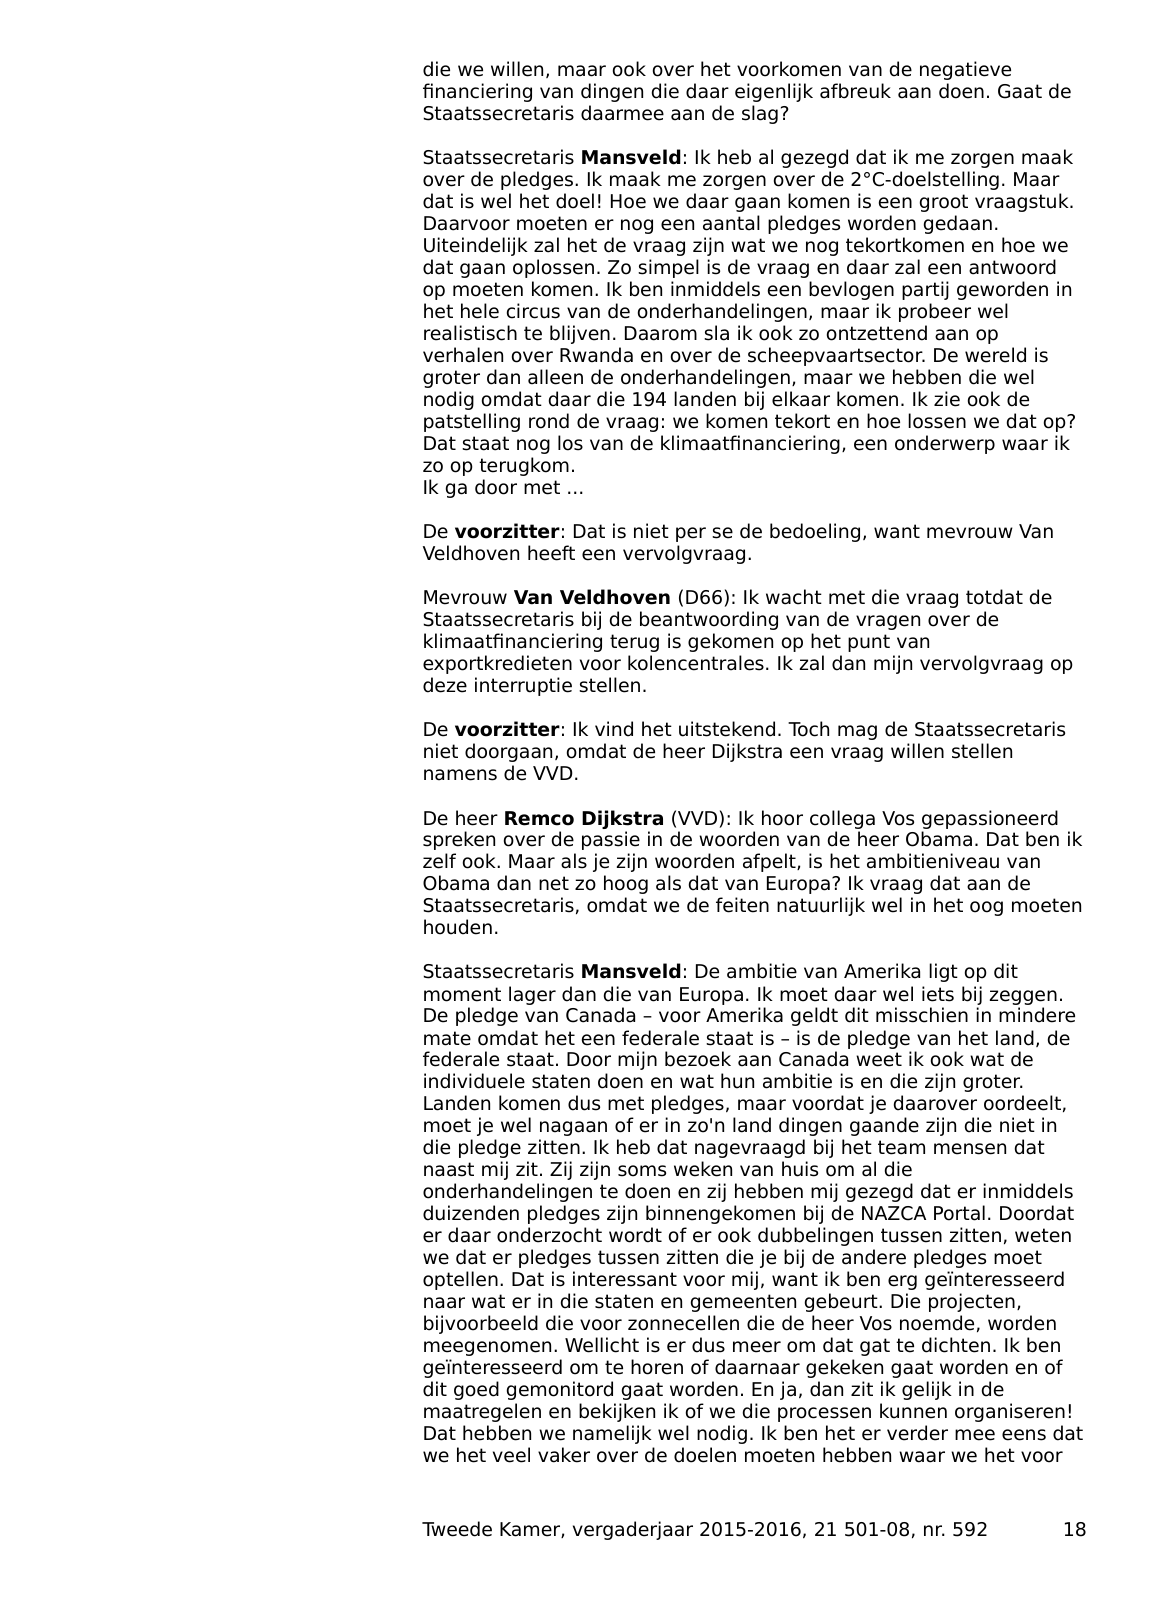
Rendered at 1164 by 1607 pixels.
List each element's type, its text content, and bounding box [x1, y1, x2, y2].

text die we willen, maar ook over het voorkomen van de negatieve financiering van dingen die daar eigenlijk afbreuk aan doen. Gaat de Staatssecretaris daarmee aan de slag? [422, 59, 1087, 125]
text De heer Remco Dijkstra (VVD): Ik hoor collega Vos gepassioneerd spreken over de passie in de woorden van de heer Obama. Dat ben ik zelf ook. Maar als je zijn woorden afpelt, is het ambitieniveau van Obama dan net zo hoog als dat van Europa? Ik vraag dat aan de Staatssecretaris, omdat we de feiten natuurlijk wel in het oog moeten houden. [422, 807, 1087, 939]
text Staatssecretaris Mansveld: Ik heb al gezegd dat ik me zorgen maak over de pledges. Ik maak me zorgen over de 2°C-doelstelling. Maar dat is wel het doel! Hoe we daar gaan komen is een groot vraagstuk. Daarvoor moeten er nog een aantal pledges worden gedaan. Uiteindelijk zal het de vraag zijn wat we nog tekortkomen en hoe we dat gaan oplossen. Zo simpel is de vraag en daar zal een antwoord op moeten komen. Ik ben inmiddels een bevlogen partij geworden in het hele circus van de onderhandelingen, maar ik probeer wel realistisch te blijven. Daarom sla ik ook zo ontzettend aan op verhalen over Rwanda en over de scheepvaartsector. De wereld is groter dan alleen de onderhandelingen, maar we hebben die wel nodig omdat daar die 194 landen bij elkaar komen. Ik zie ook de patstelling rond de vraag: we komen tekort en hoe lossen we dat op? Dat staat nog los van de klimaatfinanciering, een onderwerp waar ik zo op terugkom. [422, 147, 1087, 477]
text De voorzitter: Dat is niet per se de bedoeling, want mevrouw Van Veldhoven heeft een vervolgvraag. [422, 521, 1087, 565]
text Ik ga door met ... [422, 477, 1087, 499]
text De voorzitter: Ik vind het uitstekend. Toch mag de Staatssecretaris niet doorgaan, omdat de heer Dijkstra een vraag willen stellen namens de VVD. [422, 719, 1087, 785]
text Mevrouw Van Veldhoven (D66): Ik wacht met die vraag totdat de Staatssecretaris bij de beantwoording van de vragen over de klimaatfinanciering terug is gekomen op het punt van exportkredieten voor kolencentrales. Ik zal dan mijn vervolgvraag op deze interruptie stellen. [422, 587, 1087, 697]
text Staatssecretaris Mansveld: De ambitie van Amerika ligt op dit moment lager dan die van Europa. Ik moet daar wel iets bij zeggen. De pledge van Canada – voor Amerika geldt dit misschien in mindere mate omdat het een federale staat is – is de pledge van het land, de federale staat. Door mijn bezoek aan Canada weet ik ook wat de individuele staten doen en wat hun ambitie is en die zijn groter. Landen komen dus met pledges, maar voordat je daarover oordeelt, moet je wel nagaan of er in zo'n land dingen gaande zijn die niet in die pledge zitten. Ik heb dat nagevraagd bij het team mensen dat naast mij zit. Zij zijn soms weken van huis om al die onderhandelingen te doen en zij hebben mij gezegd dat er inmiddels duizenden pledges zijn binnengekomen bij de NAZCA Portal. Doordat er daar onderzocht wordt of er ook dubbelingen tussen zitten, weten we dat er pledges tussen zitten die je bij de andere pledges moet optellen. Dat is interessant voor mij, want ik ben erg geïnteresseerd naar wat er in die staten en gemeenten gebeurt. Die projecten, bijvoorbeeld die voor zonnecellen die de heer Vos noemde, worden meegenomen. Wellicht is er dus meer om dat gat te dichten. Ik ben geïnteresseerd om te horen of daarnaar gekeken gaat worden en of dit goed gemonitord gaat worden. En ja, dan zit ik gelijk in de maatregelen en bekijken ik of we die processen kunnen organiseren! Dat hebben we namelijk wel nodig. Ik ben het er verder mee eens dat we het veel vaker over de doelen moeten hebben waar we het voor [422, 961, 1087, 1467]
